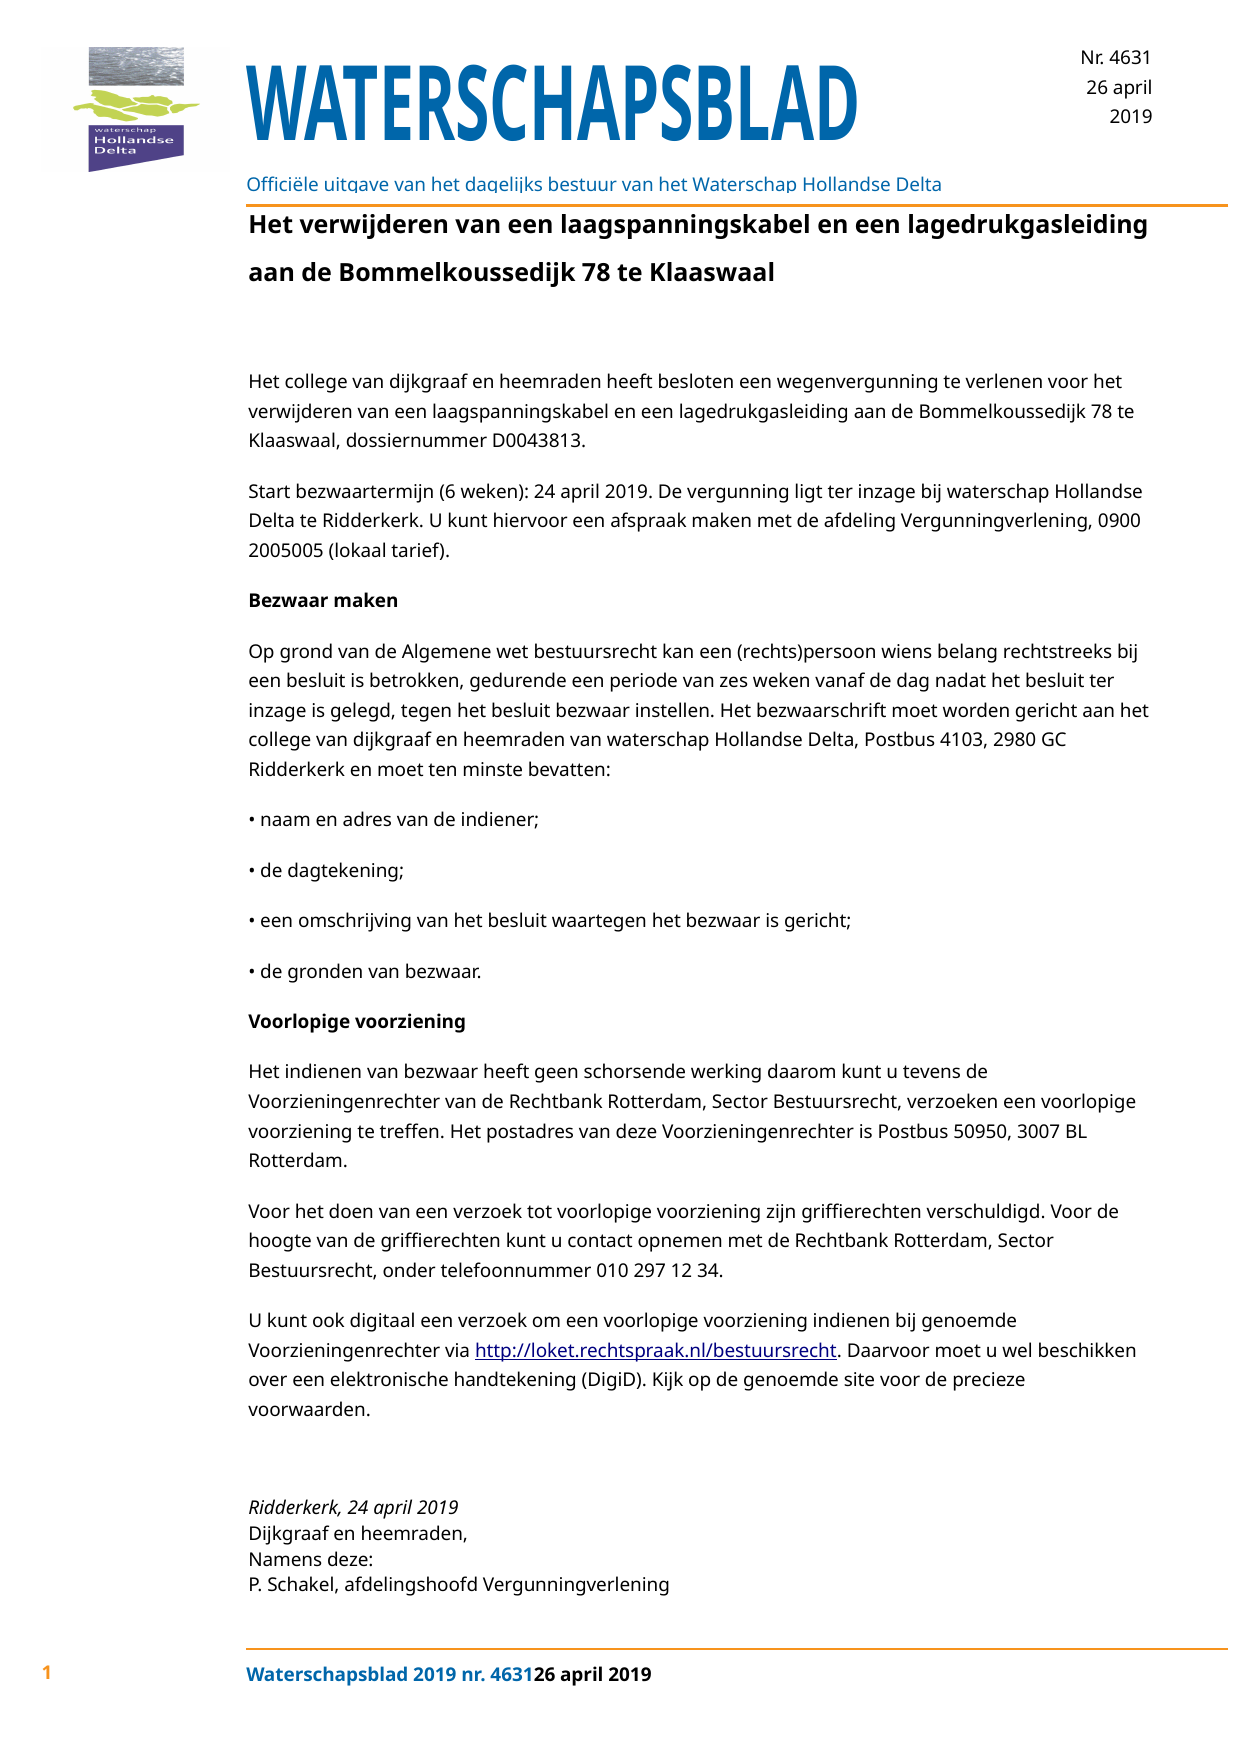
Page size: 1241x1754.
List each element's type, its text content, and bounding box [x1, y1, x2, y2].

text Bezwaar maken [248, 587, 1152, 613]
text Het verwijderen van een laagspanningskabel en een lagedrukgasleiding aan de Bommelkoussedijk 78 te Klaaswaal [248, 207, 1152, 288]
text Start bezwaartermijn (6 weken): 24 april 2019. De vergunning ligt ter inzage bij waterschap Hollandse Delta te Ridderkerk. U kunt hiervoor een afspraak maken met de afdeling Vergunningverlening, 0900 2005005 (lokaal tarief). [248, 478, 1152, 563]
text Namens deze: [248, 1546, 1152, 1572]
text • een omschrijving van het besluit waartegen het bezwaar is gericht; [248, 907, 1152, 933]
text Dijkgraaf en heemraden, [248, 1520, 1152, 1546]
text Het indienen van bezwaar heeft geen schorsende werking daarom kunt u tevens de Voorzieningenrechter van de Rechtbank Rotterdam, Sector Bestuursrecht, verzoeken een voorlopige voorziening te treffen. Het postadres van deze Voorzieningenrechter is Postbus 50950, 3007 BL Rotterdam. [248, 1059, 1152, 1173]
text • de dagtekening; [248, 857, 1152, 883]
text Het college van dijkgraaf en heemraden heeft besloten een wegenvergunning te verlenen voor het verwijderen van een laagspanningskabel en een lagedrukgasleiding aan de Bommelkoussedijk 78 te Klaaswaal, dossiernummer D0043813. [248, 368, 1152, 453]
text • naam en adres van de indiener; [248, 807, 1152, 832]
text P. Schakel, afdelingshoofd Vergunningverlening [248, 1572, 1152, 1597]
text • de gronden van bezwaar. [248, 958, 1152, 984]
text Voor het doen van een verzoek tot voorlopige voorziening zijn griffierechten verschuldigd. Voor de hoogte van de griffierechten kunt u contact opnemen met de Rechtbank Rotterdam, Sector Bestuursrecht, onder telefoonnummer 010 297 12 34. [248, 1198, 1152, 1283]
picture [41, 47, 231, 172]
text Ridderkerk, 24 april 2019 [248, 1494, 1152, 1520]
text Voorlopige voorziening [248, 1008, 1152, 1034]
text Op grond van de Algemene wet bestuursrecht kan een (rechts)persoon wiens belang rechtstreeks bij een besluit is betrokken, gedurende een periode van zes weken vanaf de dag nadat het besluit ter inzage is gelegd, tegen het besluit bezwaar instellen. Het bezwaarschrift moet worden gericht aan het college van dijkgraaf en heemraden van waterschap Hollandse Delta, Postbus 4103, 2980 GC Ridderkerk en moet ten minste bevatten: [248, 638, 1152, 782]
text U kunt ook digitaal een verzoek om een voorlopige voorziening indienen bij genoemde Voorzieningenrechter via http://loket.rechtspraak.nl/bestuursrecht. Daarvoor moet u wel beschikken over een elektronische handtekening (DigiD). Kijk op de genoemde site voor de precieze voorwaarden. [248, 1307, 1152, 1422]
